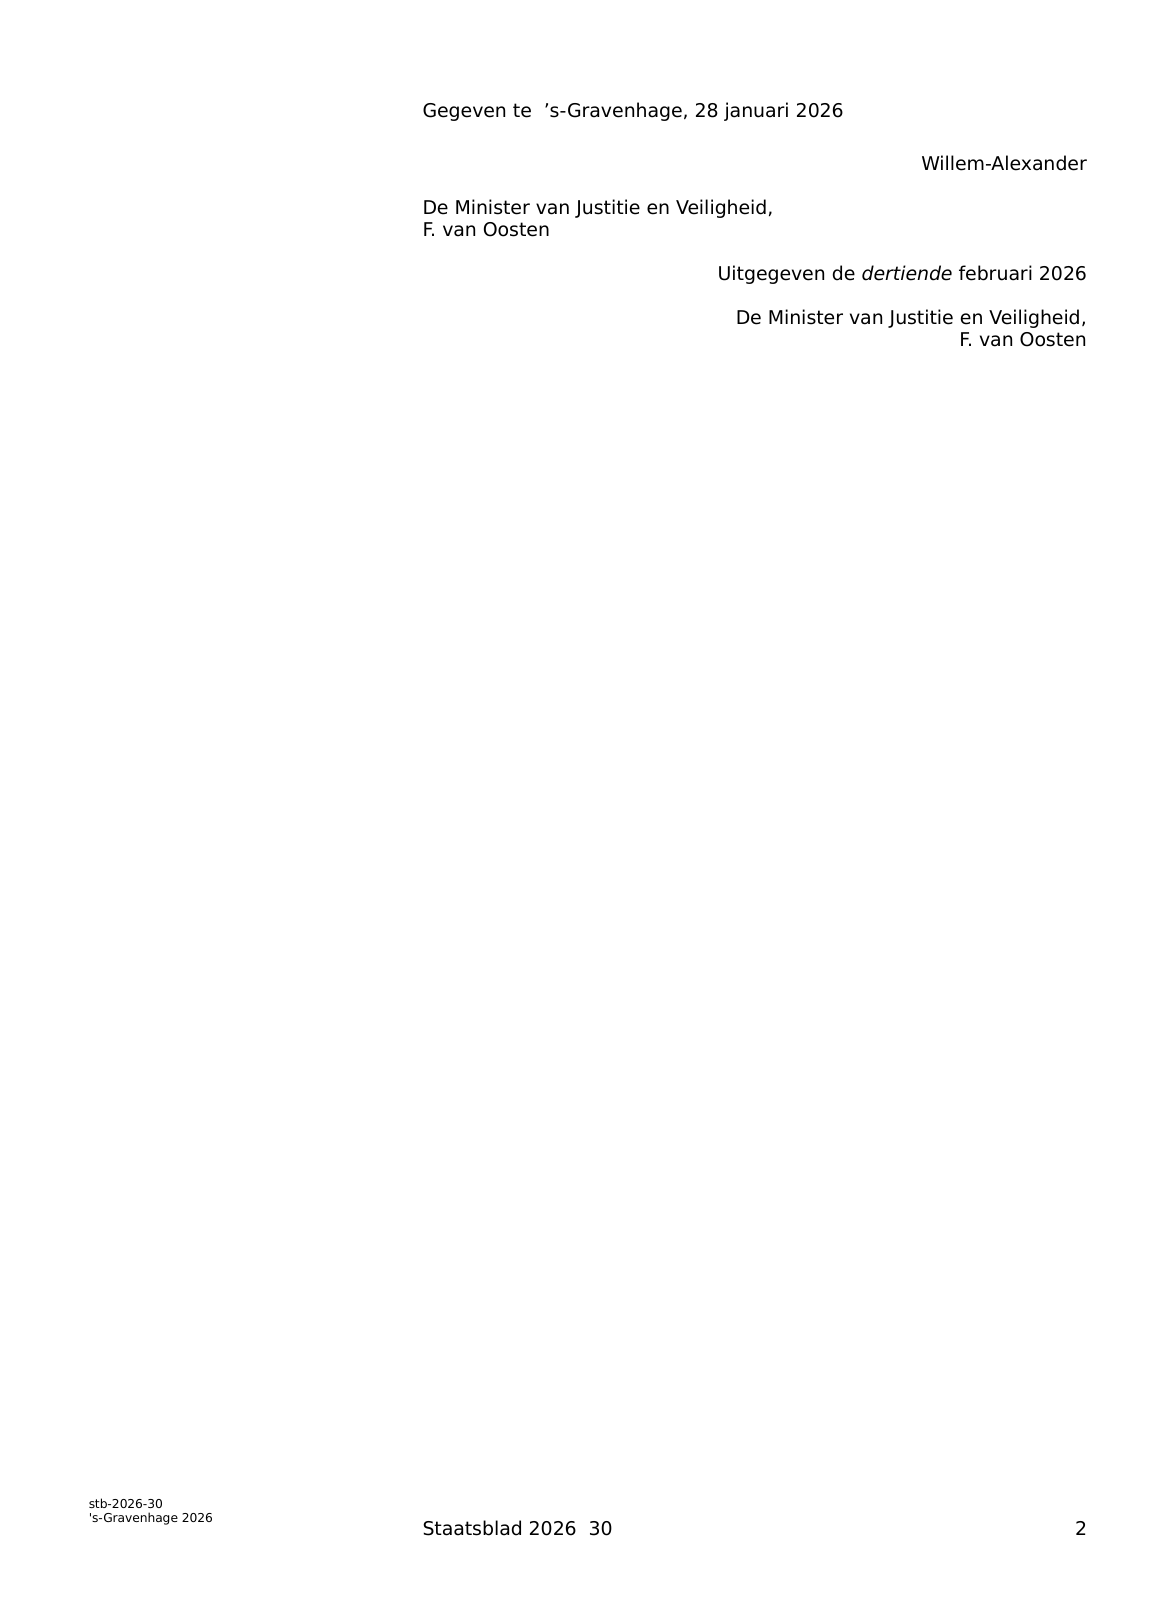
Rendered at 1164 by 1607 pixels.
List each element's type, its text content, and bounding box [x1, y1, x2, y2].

text stb-2026-30 [88, 1497, 323, 1511]
text De Minister van Justitie en Veiligheid, F. van Oosten [422, 307, 1087, 351]
text 's-Gravenhage 2026 [88, 1511, 323, 1525]
text De Minister van Justitie en Veiligheid, F. van Oosten [422, 197, 1087, 241]
text Uitgegeven de dertiende februari 2026 [422, 263, 1087, 285]
text Willem-Alexander [422, 152, 1087, 174]
text Gegeven te ’s-Gravenhage, 28 januari 2026 [422, 100, 1087, 122]
